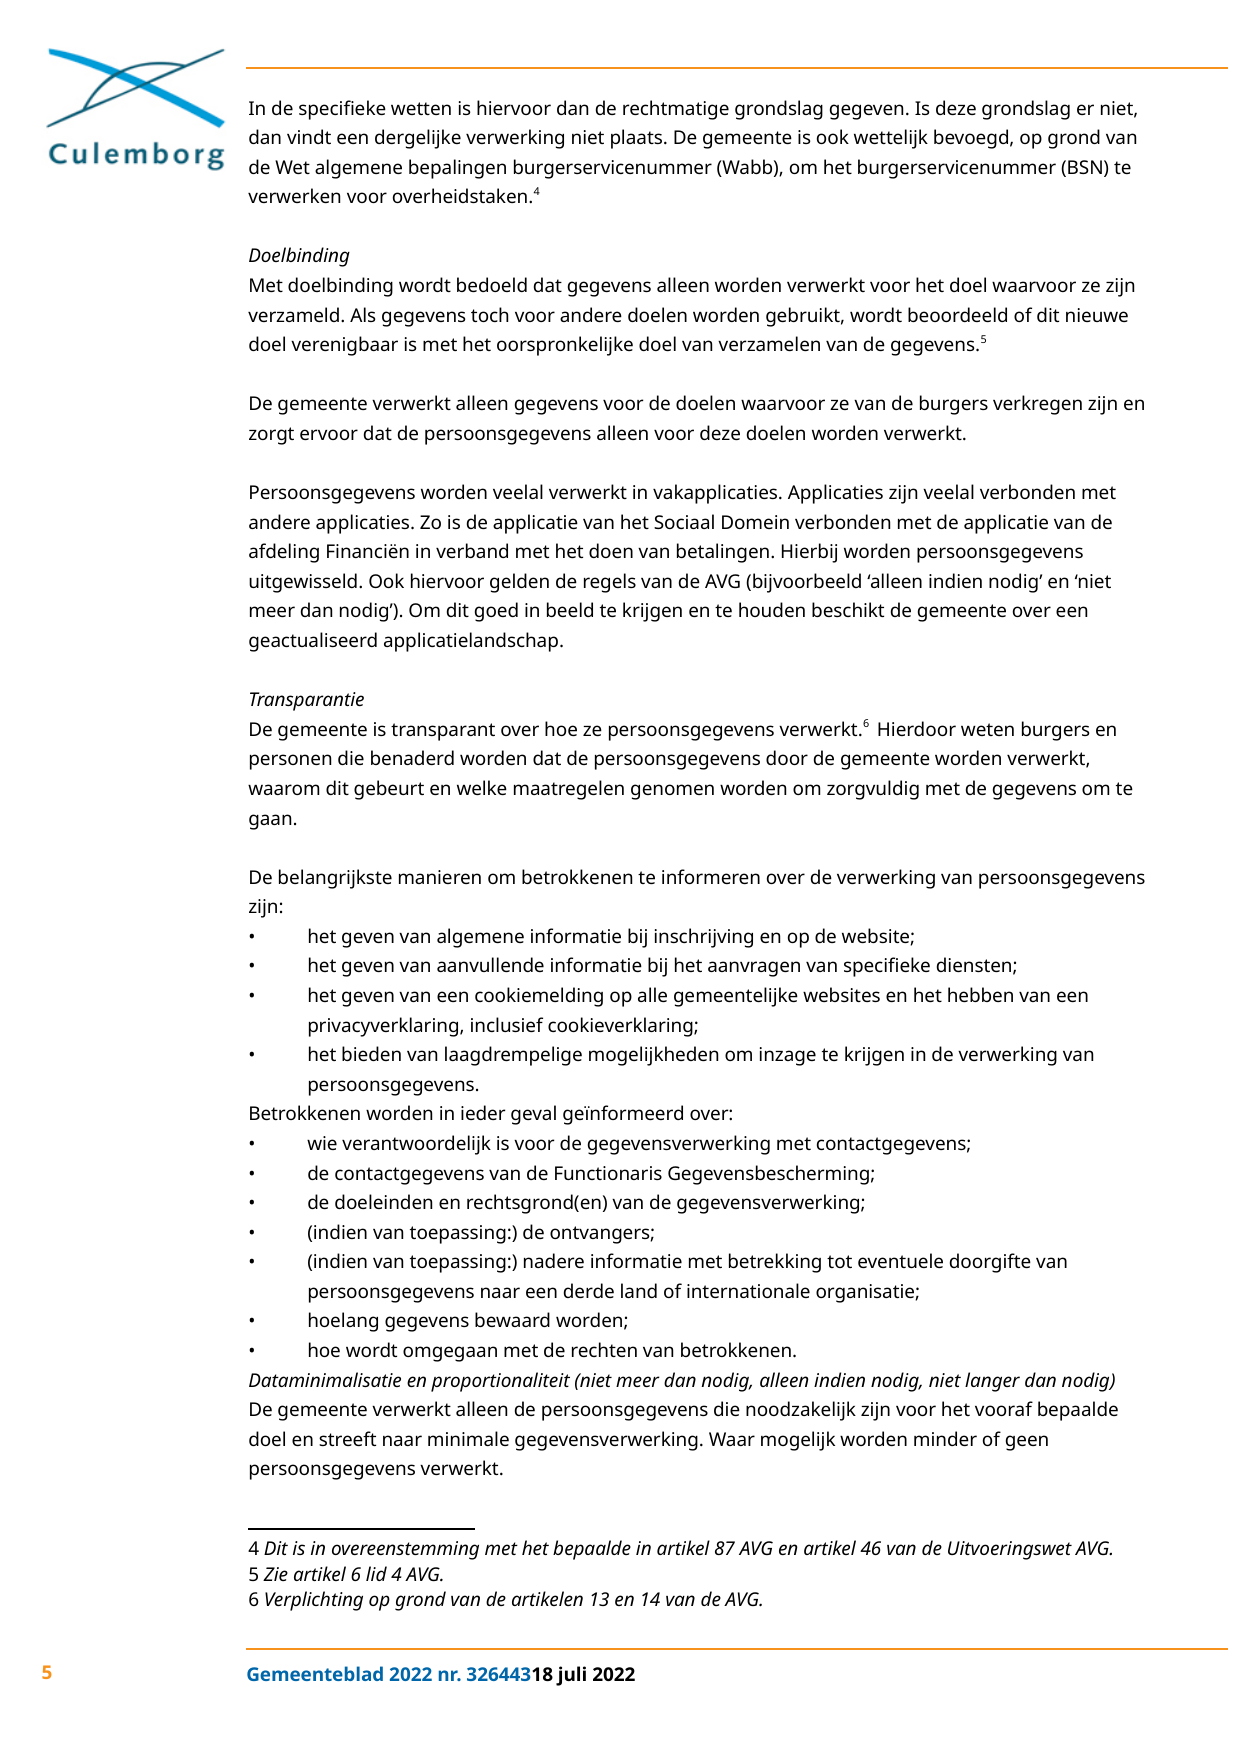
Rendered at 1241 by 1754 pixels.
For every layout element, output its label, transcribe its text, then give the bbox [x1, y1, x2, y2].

list het geven van een cookiemelding op alle gemeentelijke websites en het hebben van een privacyverklaring, inclusief cookieverklaring; [248, 982, 1152, 1038]
text Zie artikel 6 lid 4 AVG. [248, 1561, 1152, 1586]
list hoelang gegevens bewaard worden; [248, 1308, 1152, 1333]
text Met doelbinding wordt bedoeld dat gegevens alleen worden verwerkt voor het doel waarvoor ze zijn verzameld. Als gegevens toch voor andere doelen worden gebruikt, wordt beoordeeld of dit nieuwe doel verenigbaar is met het oorspronkelijke doel van verzamelen van de gegevens. [248, 272, 1152, 357]
list (indien van toepassing:) nadere informatie met betrekking tot eventuele doorgifte van persoonsgegevens naar een derde land of internationale organisatie; [248, 1248, 1152, 1304]
list (indien van toepassing:) de ontvangers; [248, 1219, 1152, 1245]
text De gemeente verwerkt alleen de persoonsgegevens die noodzakelijk zijn voor het vooraf bepaalde doel en streeft naar minimale gegevensverwerking. Waar mogelijk worden minder of geen persoonsgegevens verwerkt. [248, 1396, 1152, 1481]
list de doeleinden en rechtsgrond(en) van de gegevensverwerking; [248, 1189, 1152, 1215]
list het geven van algemene informatie bij inschrijving en op de website; [248, 923, 1152, 949]
text In de specifieke wetten is hiervoor dan de rechtmatige grondslag gegeven. Is deze grondslag er niet, dan vindt een dergelijke verwerking niet plaats. De gemeente is ook wettelijk bevoegd, op grond van de Wet algemene bepalingen burgerservicenummer (Wabb), om het burgerservicenummer (BSN) te verwerken voor overheidstaken. [248, 95, 1152, 209]
text Verplichting op grond van de artikelen 13 en 14 van de AVG. [248, 1586, 1152, 1612]
text Betrokkenen worden in ieder geval geïnformeerd over: [248, 1101, 1152, 1126]
text Persoonsgegevens worden veelal verwerkt in vakapplicaties. Applicaties zijn veelal verbonden met andere applicaties. Zo is de applicatie van het Sociaal Domein verbonden met de applicatie van de afdeling Financiën in verband met het doen van betalingen. Hierbij worden persoonsgegevens uitgewisseld. Ook hiervoor gelden de regels van de AVG (bijvoorbeeld ‘alleen indien nodig’ en ‘niet meer dan nodig’). Om dit goed in beeld te krijgen en te houden beschikt de gemeente over een geactualiseerd applicatielandschap. [248, 479, 1152, 653]
list hoe wordt omgegaan met de rechten van betrokkenen. [248, 1337, 1152, 1363]
text De gemeente verwerkt alleen gegevens voor de doelen waarvoor ze van de burgers verkregen zijn en zorgt ervoor dat de persoonsgegevens alleen voor deze doelen worden verwerkt. [248, 391, 1152, 446]
list de contactgegevens van de Functionaris Gegevensbescherming; [248, 1160, 1152, 1186]
list wie verantwoordelijk is voor de gegevensverwerking met contactgegevens; [248, 1130, 1152, 1156]
list het geven van aanvullende informatie bij het aanvragen van specifieke diensten; [248, 953, 1152, 978]
text Dit is in overeenstemming met het bepaalde in artikel 87 AVG en artikel 46 van de Uitvoeringswet AVG. [248, 1535, 1152, 1561]
text De gemeente is transparant over hoe ze persoonsgegevens verwerkt. Hierdoor weten burgers en personen die benaderd worden dat de persoonsgegevens door de gemeente worden verwerkt, waarom dit gebeurt en welke maatregelen genomen worden om zorgvuldig met de gegevens om te gaan. [248, 716, 1152, 831]
text Dataminimalisatie en proportionaliteit (niet meer dan nodig, alleen indien nodig, niet langer dan nodig) [248, 1367, 1152, 1393]
text De belangrijkste manieren om betrokkenen te informeren over de verwerking van persoonsgegevens zijn: [248, 864, 1152, 919]
text Transparantie [248, 686, 1152, 712]
picture [41, 47, 231, 172]
text Doelbinding [248, 243, 1152, 268]
list het bieden van laagdrempelige mogelijkheden om inzage te krijgen in de verwerking van persoonsgegevens. [248, 1041, 1152, 1097]
